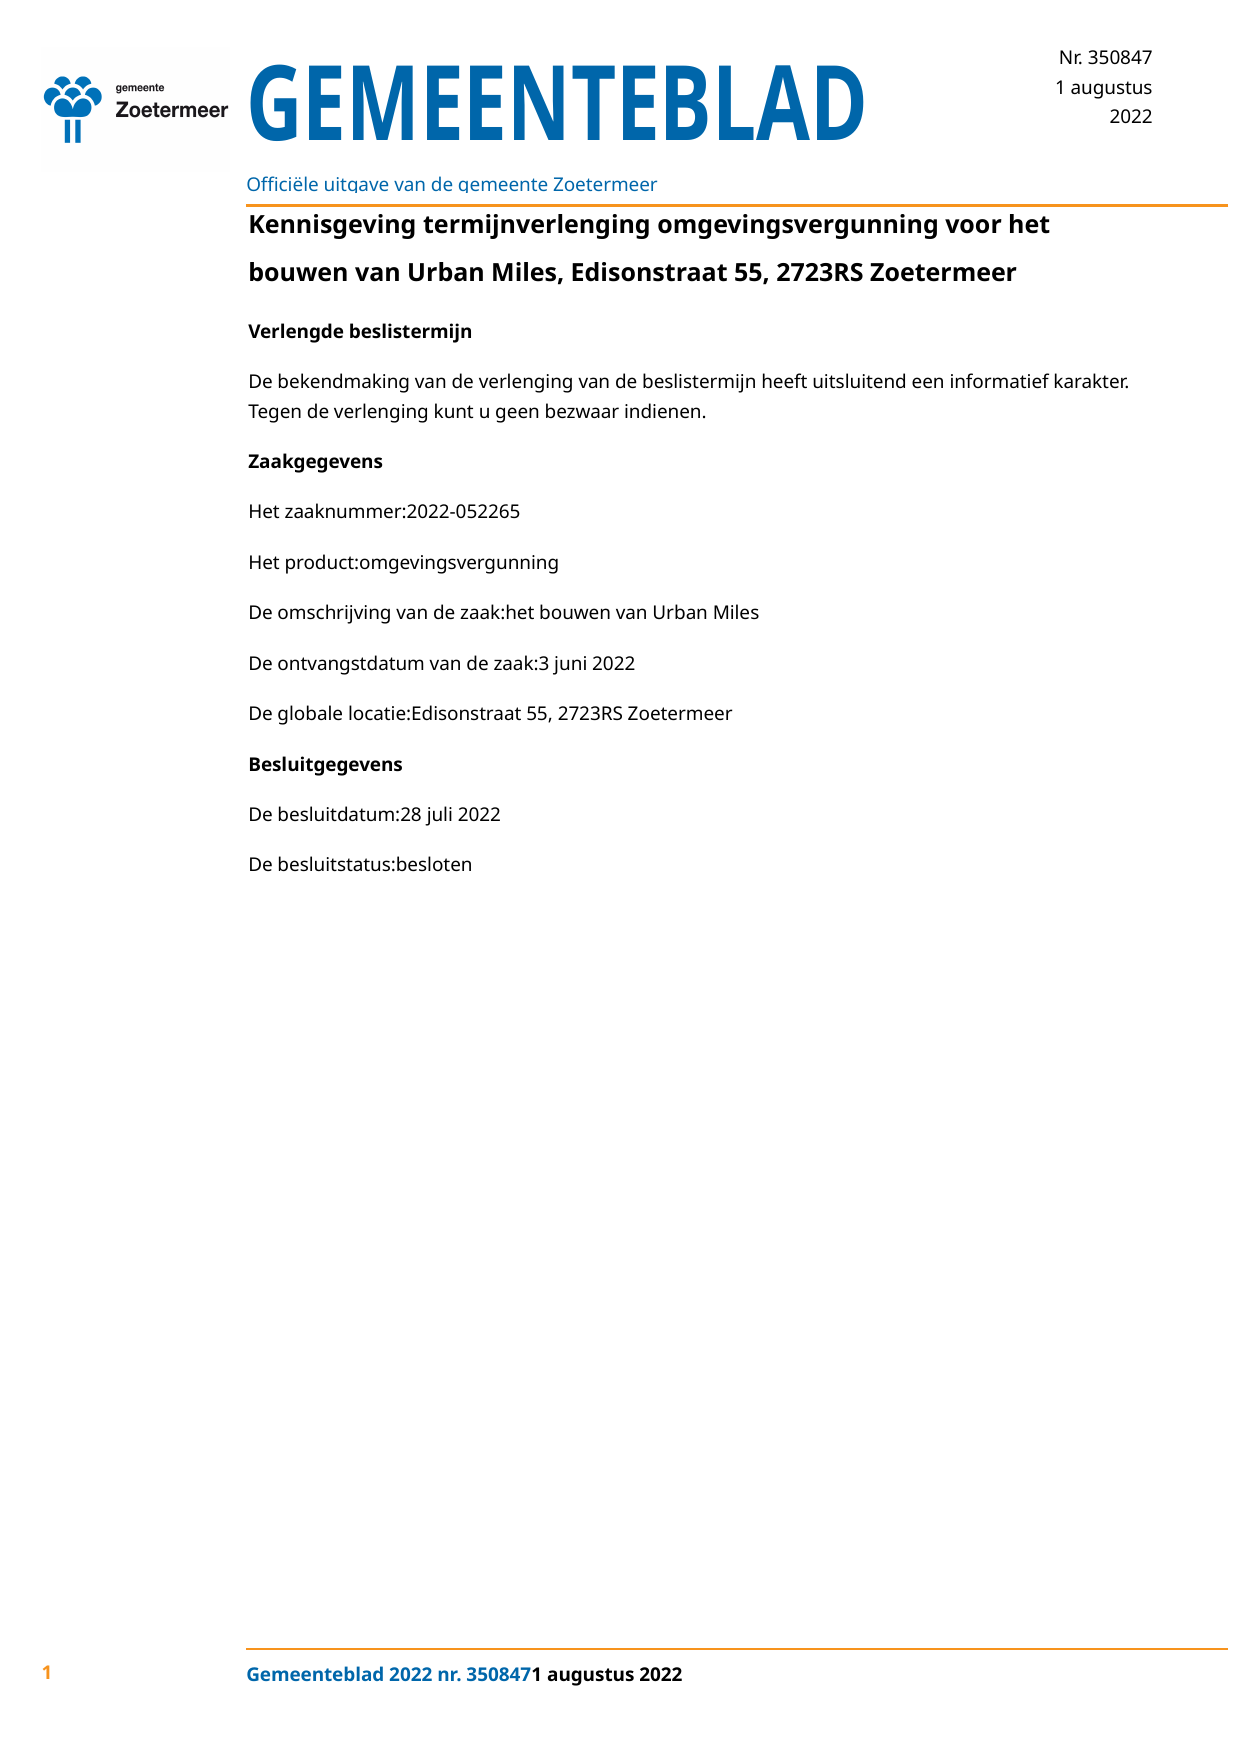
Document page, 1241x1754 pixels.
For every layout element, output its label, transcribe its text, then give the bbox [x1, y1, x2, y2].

text Het product:omgevingsvergunning [248, 549, 1152, 575]
picture [41, 47, 231, 172]
text De globale locatie:Edisonstraat 55, 2723RS Zoetermeer [248, 700, 1152, 726]
text Besluitgegevens [248, 751, 1152, 777]
text De ontvangstdatum van de zaak:3 juni 2022 [248, 650, 1152, 676]
text De omschrijving van de zaak:het bouwen van Urban Miles [248, 599, 1152, 625]
text Kennisgeving termijnverlenging omgevingsvergunning voor het bouwen van Urban Miles, Edisonstraat 55, 2723RS Zoetermeer [248, 207, 1152, 288]
text De bekendmaking van de verlenging van de beslistermijn heeft uitsluitend een informatief karakter. Tegen de verlenging kunt u geen bezwaar indienen. [248, 368, 1152, 424]
text Verlengde beslistermijn [248, 318, 1152, 344]
text De besluitdatum:28 juli 2022 [248, 801, 1152, 827]
text Het zaaknummer:2022-052265 [248, 499, 1152, 524]
text Zaakgegevens [248, 448, 1152, 474]
text De besluitstatus:besloten [248, 852, 1152, 877]
